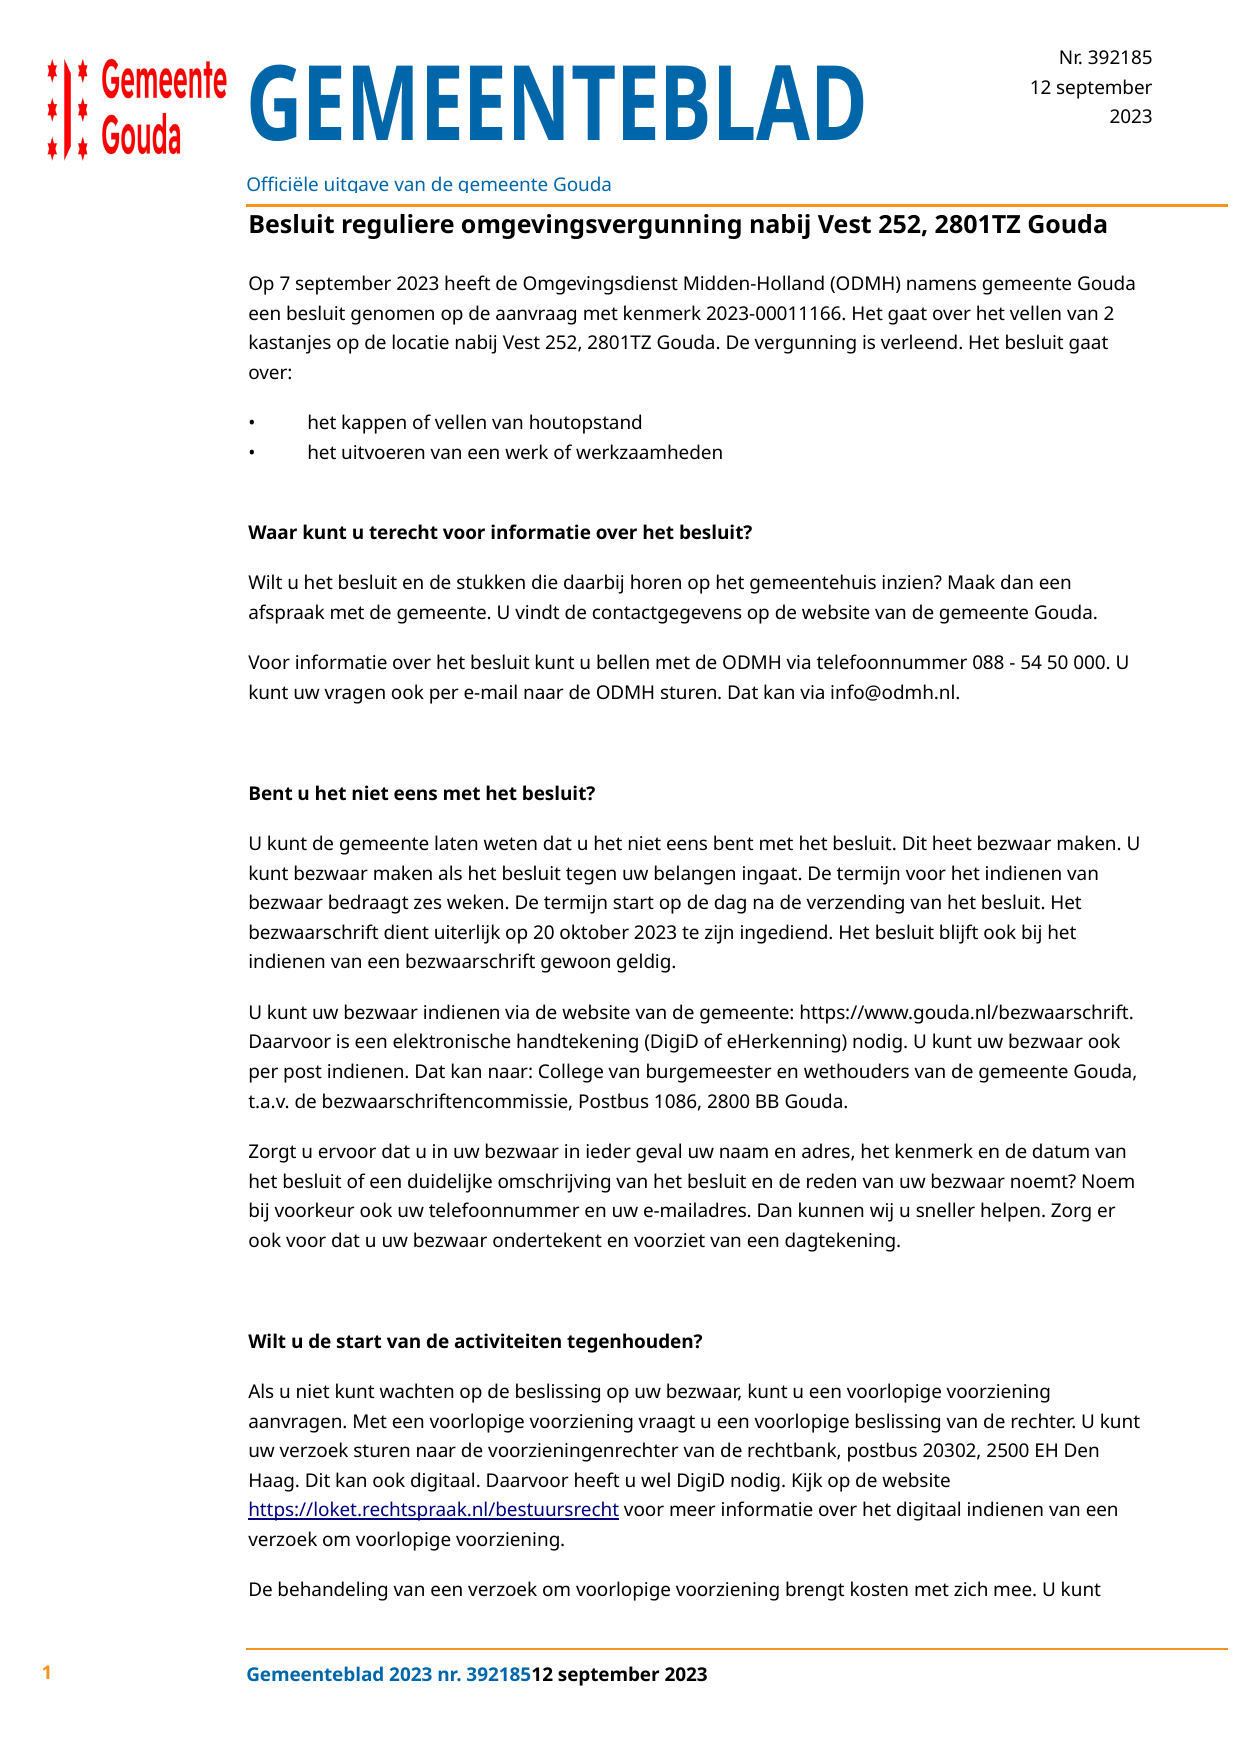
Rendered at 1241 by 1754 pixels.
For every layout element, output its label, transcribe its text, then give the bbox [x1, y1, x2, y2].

text Voor informatie over het besluit kunt u bellen met de ODMH via telefoonnummer 088 - 54 50 000. U kunt uw vragen ook per e-mail naar de ODMH sturen. Dat kan via info@odmh.nl. [248, 649, 1152, 705]
picture [41, 47, 231, 172]
text Wilt u het besluit en de stukken die daarbij horen op het gemeentehuis inzien? Maak dan een afspraak met de gemeente. U vindt de contactgegevens op de website van de gemeente Gouda. [248, 569, 1152, 625]
text Waar kunt u terecht voor informatie over het besluit? [248, 519, 1152, 545]
text Als u niet kunt wachten op de beslissing op uw bezwaar, kunt u een voorlopige voorziening aanvragen. Met een voorlopige voorziening vraagt u een voorlopige beslissing van de rechter. U kunt uw verzoek sturen naar de voorzieningenrechter van de rechtbank, postbus 20302, 2500 EH Den Haag. Dit kan ook digitaal. Daarvoor heeft u wel DigiD nodig. Kijk op de website https://loket.rechtspraak.nl/bestuursrecht voor meer informatie over het digitaal indienen van een verzoek om voorlopige voorziening. [248, 1378, 1152, 1552]
text Zorgt u ervoor dat u in uw bezwaar in ieder geval uw naam en adres, het kenmerk en de datum van het besluit of een duidelijke omschrijving van het besluit en de reden van uw bezwaar noemt? Noem bij voorkeur ook uw telefoonnummer en uw e-mailadres. Dan kunnen wij u sneller helpen. Zorg er ook voor dat u uw bezwaar ondertekent en voorziet van een dagtekening. [248, 1138, 1152, 1253]
text Wilt u de start van de activiteiten tegenhouden? [248, 1328, 1152, 1353]
text U kunt de gemeente laten weten dat u het niet eens bent met het besluit. Dit heet bezwaar maken. U kunt bezwaar maken als het besluit tegen uw belangen ingaat. De termijn voor het indienen van bezwaar bedraagt zes weken. De termijn start op de dag na de verzending van het besluit. Het bezwaarschrift dient uiterlijk op 20 oktober 2023 te zijn ingediend. Het besluit blijft ook bij het indienen van een bezwaarschrift gewoon geldig. [248, 830, 1152, 974]
text U kunt uw bezwaar indienen via de website van de gemeente: https://www.gouda.nl/bezwaarschrift. Daarvoor is een elektronische handtekening (DigiD of eHerkenning) nodig. U kunt uw bezwaar ook per post indienen. Dat kan naar: College van burgemeester en wethouders van de gemeente Gouda, t.a.v. de bezwaarschriftencommissie, Postbus 1086, 2800 BB Gouda. [248, 999, 1152, 1113]
list het kappen of vellen van houtopstand [248, 409, 1152, 435]
text Bent u het niet eens met het besluit? [248, 780, 1152, 806]
list het uitvoeren van een werk of werkzaamheden [248, 439, 1152, 465]
text Op 7 september 2023 heeft de Omgevingsdienst Midden-Holland (ODMH) namens gemeente Gouda een besluit genomen op de aanvraag met kenmerk 2023-00011166. Het gaat over het vellen van 2 kastanjes op de locatie nabij Vest 252, 2801TZ Gouda. De vergunning is verleend. Het besluit gaat over: [248, 270, 1152, 385]
text De behandeling van een verzoek om voorlopige voorziening brengt kosten met zich mee. U kunt [248, 1577, 1152, 1602]
text Besluit reguliere omgevingsvergunning nabij Vest 252, 2801TZ Gouda [248, 207, 1152, 241]
